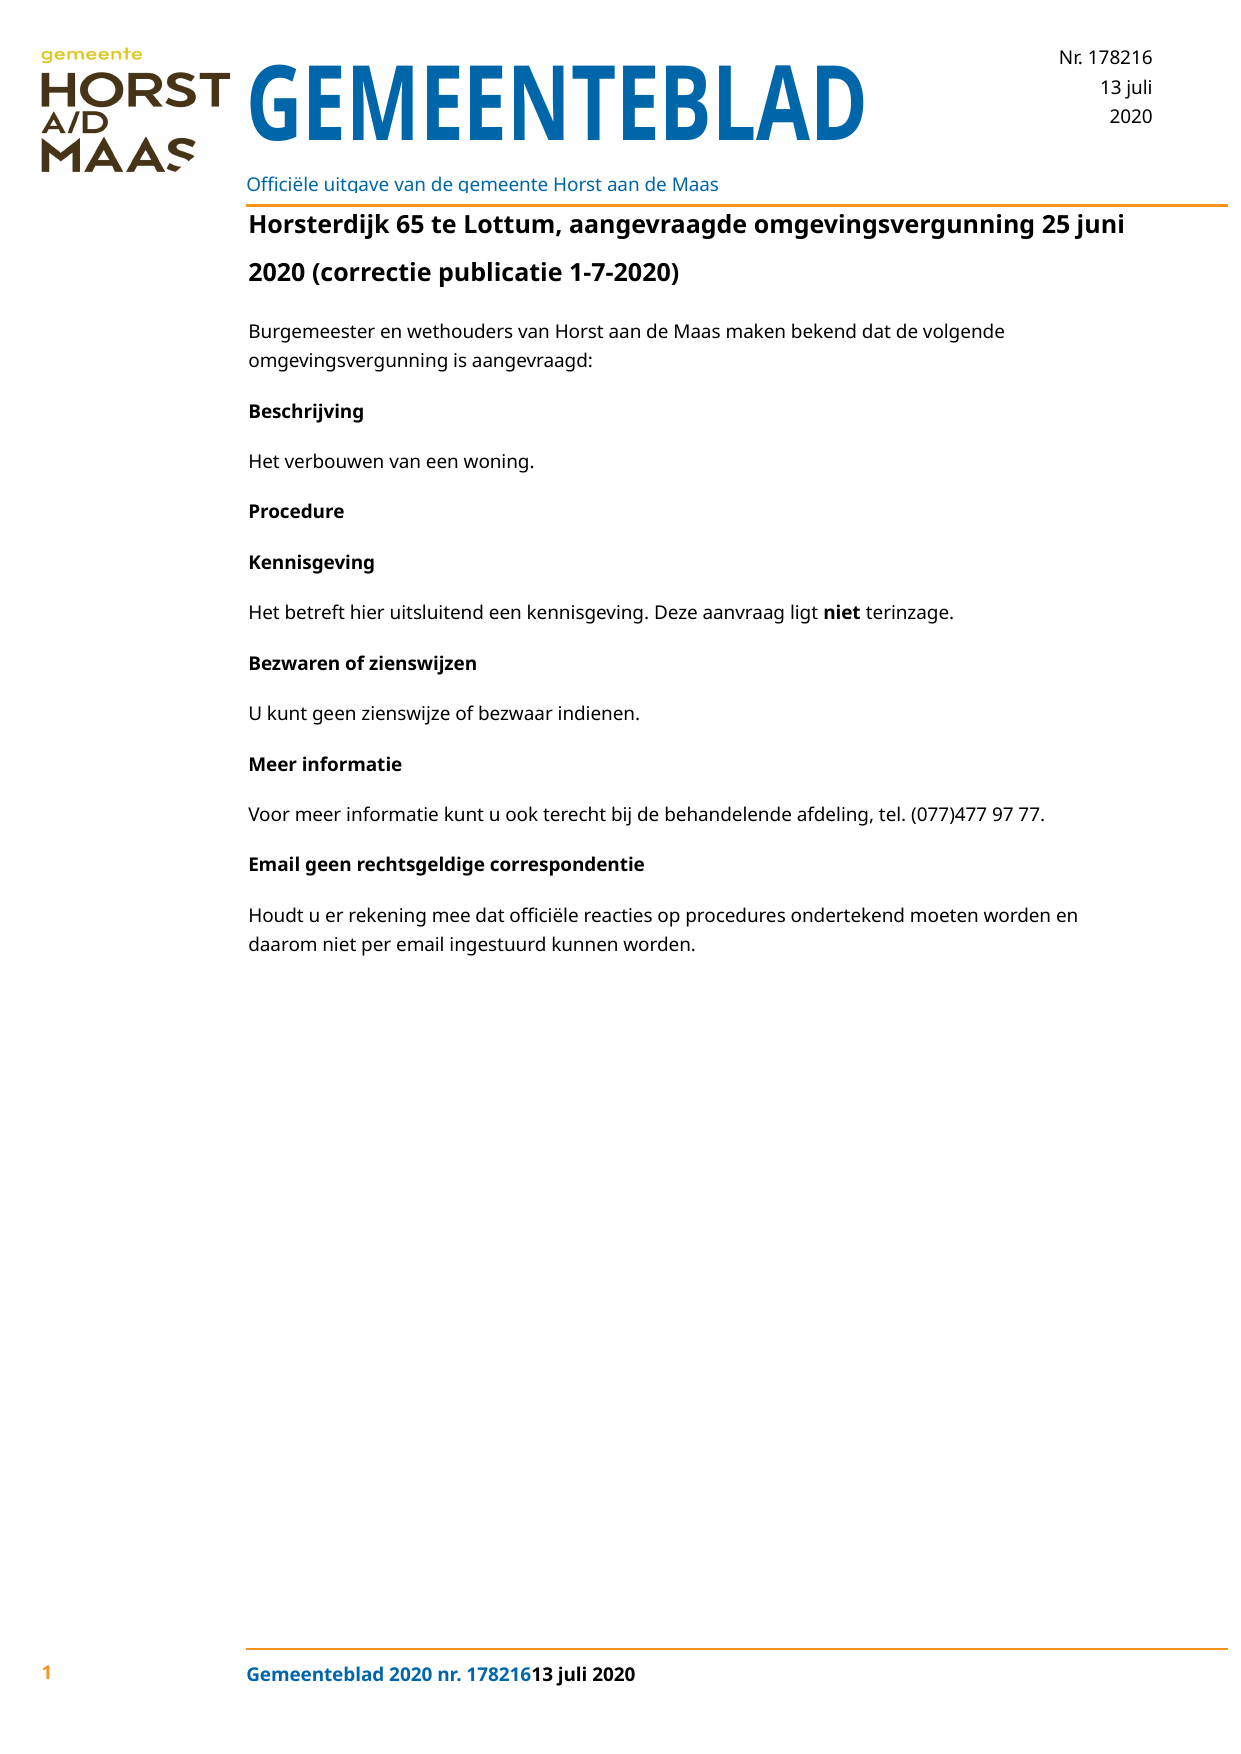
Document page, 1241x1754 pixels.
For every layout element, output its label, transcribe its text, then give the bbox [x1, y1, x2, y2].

text Het betreft hier uitsluitend een kennisgeving. Deze aanvraag ligt niet terinzage. [248, 599, 1152, 625]
text Procedure [248, 499, 1152, 524]
text Meer informatie [248, 751, 1152, 777]
text Houdt u er rekening mee dat officiële reacties op procedures ondertekend moeten worden en daarom niet per email ingestuurd kunnen worden. [248, 902, 1152, 957]
text U kunt geen zienswijze of bezwaar indienen. [248, 700, 1152, 726]
text Voor meer informatie kunt u ook terecht bij de behandelende afdeling, tel. (077)477 97 77. [248, 801, 1152, 827]
text Burgemeester en wethouders van Horst aan de Maas maken bekend dat de volgende omgevingsvergunning is aangevraagd: [248, 318, 1152, 373]
text Kennisgeving [248, 549, 1152, 575]
text Beschrijving [248, 398, 1152, 424]
picture [41, 47, 231, 172]
text Het verbouwen van een woning. [248, 448, 1152, 474]
text Horsterdijk 65 te Lottum, aangevraagde omgevingsvergunning 25 juni 2020 (correctie publicatie 1-7-2020) [248, 207, 1152, 288]
text Bezwaren of zienswijzen [248, 650, 1152, 676]
text Email geen rechtsgeldige correspondentie [248, 852, 1152, 877]
